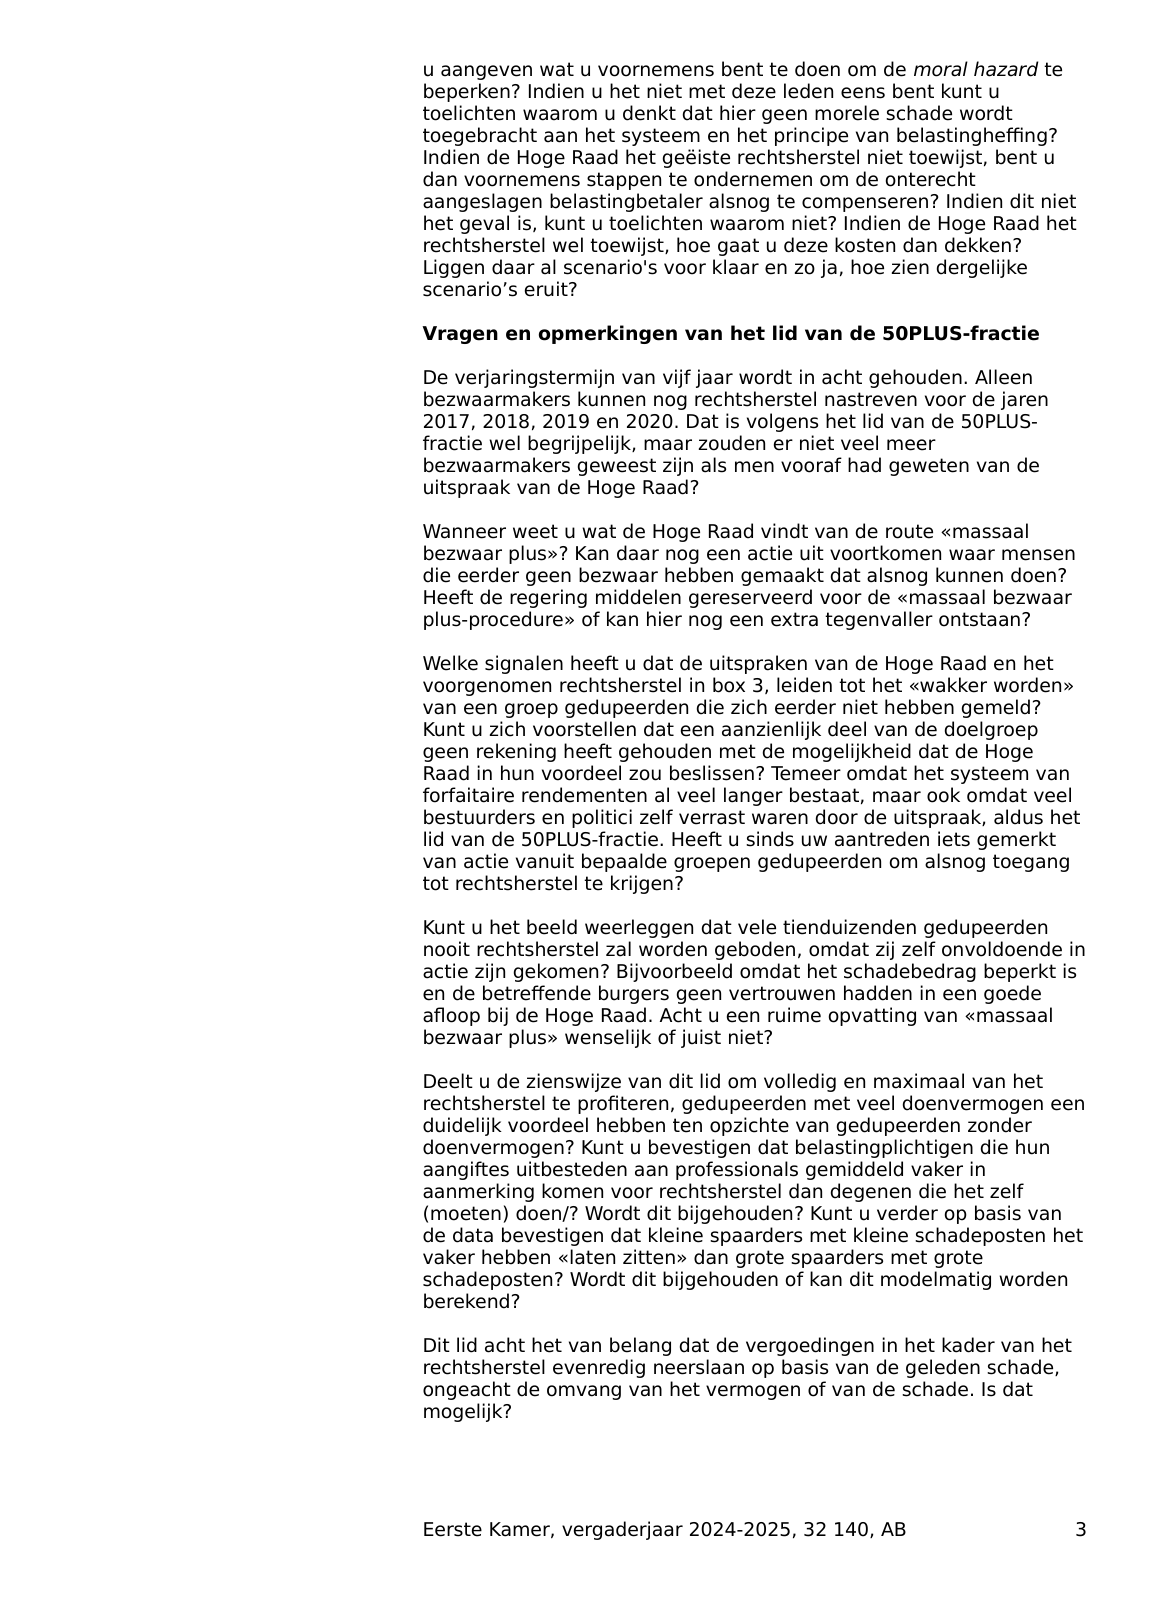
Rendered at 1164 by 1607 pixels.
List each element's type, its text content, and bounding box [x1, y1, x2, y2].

text Welke signalen heeft u dat de uitspraken van de Hoge Raad en het voorgenomen rechtsherstel in box 3, leiden tot het «wakker worden» van een groep gedupeerden die zich eerder niet hebben gemeld? Kunt u zich voorstellen dat een aanzienlijk deel van de doelgroep geen rekening heeft gehouden met de mogelijkheid dat de Hoge Raad in hun voordeel zou beslissen? Temeer omdat het systeem van forfaitaire rendementen al veel langer bestaat, maar ook omdat veel bestuurders en politici zelf verrast waren door de uitspraak, aldus het lid van de 50PLUS-fractie. Heeft u sinds uw aantreden iets gemerkt van actie vanuit bepaalde groepen gedupeerden om alsnog toegang tot rechtsherstel te krijgen? [422, 653, 1087, 895]
subtitle Vragen en opmerkingen van het lid van de 50PLUS-fractie [422, 323, 1087, 345]
text Dit lid acht het van belang dat de vergoedingen in het kader van het rechtsherstel evenredig neerslaan op basis van de geleden schade, ongeacht de omvang van het vermogen of van de schade. Is dat mogelijk? [422, 1335, 1087, 1423]
text Kunt u het beeld weerleggen dat vele tienduizenden gedupeerden nooit rechtsherstel zal worden geboden, omdat zij zelf onvoldoende in actie zijn gekomen? Bijvoorbeeld omdat het schadebedrag beperkt is en de betreffende burgers geen vertrouwen hadden in een goede afloop bij de Hoge Raad. Acht u een ruime opvatting van «massaal bezwaar plus» wenselijk of juist niet? [422, 917, 1087, 1049]
text Deelt u de zienswijze van dit lid om volledig en maximaal van het rechtsherstel te profiteren, gedupeerden met veel doenvermogen een duidelijk voordeel hebben ten opzichte van gedupeerden zonder doenvermogen? Kunt u bevestigen dat belastingplichtigen die hun aangiftes uitbesteden aan professionals gemiddeld vaker in aanmerking komen voor rechtsherstel dan degenen die het zelf (moeten) doen/? Wordt dit bijgehouden? Kunt u verder op basis van de data bevestigen dat kleine spaarders met kleine schadeposten het vaker hebben «laten zitten» dan grote spaarders met grote schadeposten? Wordt dit bijgehouden of kan dit modelmatig worden berekend? [422, 1071, 1087, 1313]
text u aangeven wat u voornemens bent te doen om de moral hazard te beperken? Indien u het niet met deze leden eens bent kunt u toelichten waarom u denkt dat hier geen morele schade wordt toegebracht aan het systeem en het principe van belastingheffing? Indien de Hoge Raad het geëiste rechtsherstel niet toewijst, bent u dan voornemens stappen te ondernemen om de onterecht aangeslagen belastingbetaler alsnog te compenseren? Indien dit niet het geval is, kunt u toelichten waarom niet? Indien de Hoge Raad het rechtsherstel wel toewijst, hoe gaat u deze kosten dan dekken? Liggen daar al scenario's voor klaar en zo ja, hoe zien dergelijke scenario’s eruit? [422, 59, 1087, 301]
text Wanneer weet u wat de Hoge Raad vindt van de route «massaal bezwaar plus»? Kan daar nog een actie uit voortkomen waar mensen die eerder geen bezwaar hebben gemaakt dat alsnog kunnen doen? Heeft de regering middelen gereserveerd voor de «massaal bezwaar plus-procedure» of kan hier nog een extra tegenvaller ontstaan? [422, 521, 1087, 631]
text De verjaringstermijn van vijf jaar wordt in acht gehouden. Alleen bezwaarmakers kunnen nog rechtsherstel nastreven voor de jaren 2017, 2018, 2019 en 2020. Dat is volgens het lid van de 50PLUS-fractie wel begrijpelijk, maar zouden er niet veel meer bezwaarmakers geweest zijn als men vooraf had geweten van de uitspraak van de Hoge Raad? [422, 367, 1087, 499]
